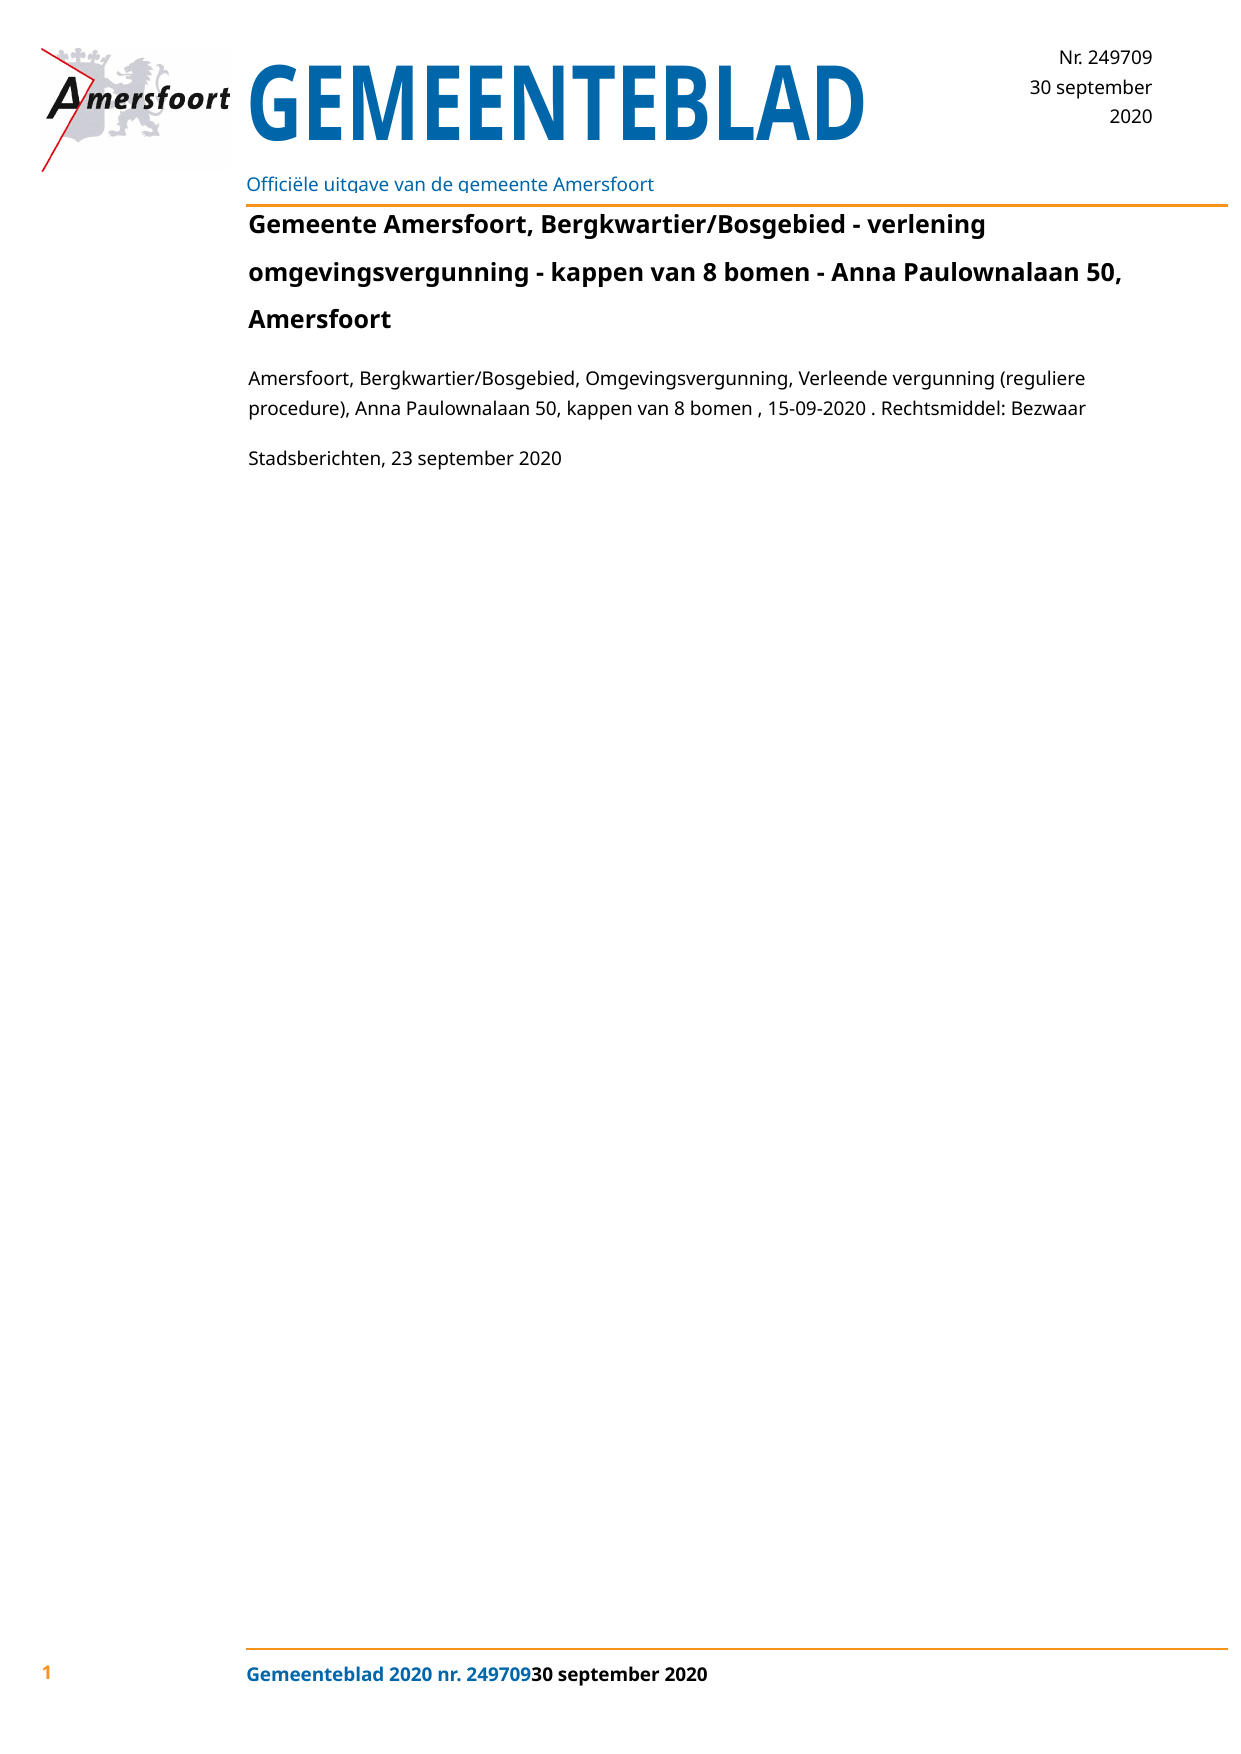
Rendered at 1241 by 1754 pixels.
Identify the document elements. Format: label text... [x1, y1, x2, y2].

text Amersfoort, Bergkwartier/Bosgebied, Omgevingsvergunning, Verleende vergunning (reguliere procedure), Anna Paulownalaan 50, kappen van 8 bomen , 15-09-2020 . Rechtsmiddel: Bezwaar [248, 366, 1152, 421]
picture [41, 47, 231, 172]
text Stadsberichten, 23 september 2020 [248, 446, 1152, 471]
text Gemeente Amersfoort, Bergkwartier/Bosgebied - verlening omgevingsvergunning - kappen van 8 bomen - Anna Paulownalaan 50, Amersfoort [248, 207, 1152, 336]
